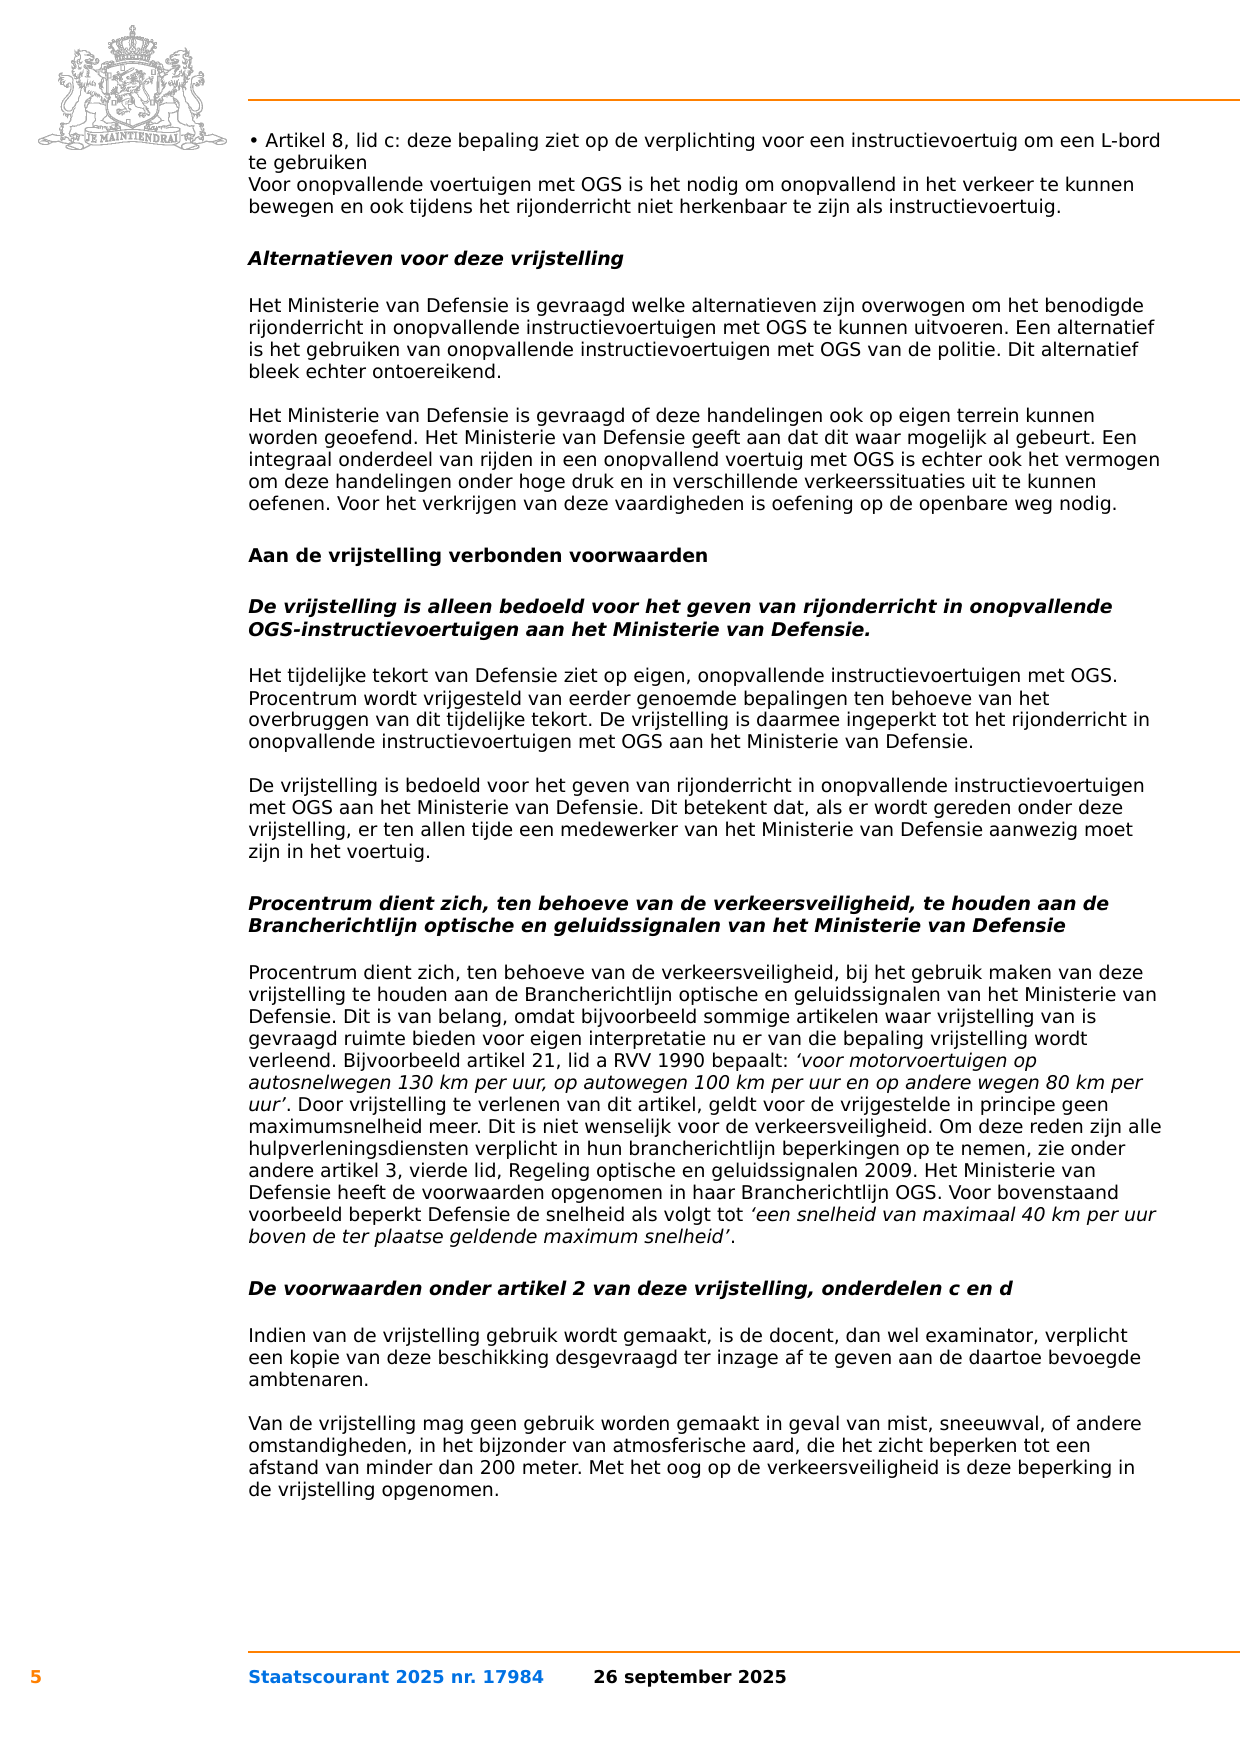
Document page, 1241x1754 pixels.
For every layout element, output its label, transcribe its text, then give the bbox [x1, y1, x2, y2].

subtitle De voorwaarden onder artikel 2 van deze vrijstelling, onderdelen c en d [248, 1278, 1163, 1300]
subtitle De vrijstelling is alleen bedoeld voor het geven van rijonderricht in onopvallende OGS-instructievoertuigen aan het Ministerie van Defensie. [248, 596, 1163, 640]
text Voor onopvallende voertuigen met OGS is het nodig om onopvallend in het verkeer te kunnen bewegen en ook tijdens het rijonderricht niet herkenbaar te zijn als instructievoertuig. [248, 174, 1163, 218]
text De vrijstelling is bedoeld voor het geven van rijonderricht in onopvallende instructievoertuigen met OGS aan het Ministerie van Defensie. Dit betekent dat, als er wordt gereden onder deze vrijstelling, er ten allen tijde een medewerker van het Ministerie van Defensie aanwezig moet zijn in het voertuig. [248, 775, 1163, 863]
picture [38, 25, 227, 150]
subtitle Aan de vrijstelling verbonden voorwaarden [248, 544, 1163, 566]
text Het tijdelijke tekort van Defensie ziet op eigen, onopvallende instructievoertuigen met OGS. Procentrum wordt vrijgesteld van eerder genoemde bepalingen ten behoeve van het overbruggen van dit tijdelijke tekort. De vrijstelling is daarmee ingeperkt tot het rijonderricht in onopvallende instructievoertuigen met OGS aan het Ministerie van Defensie. [248, 665, 1163, 753]
text Procentrum dient zich, ten behoeve van de verkeersveiligheid, bij het gebruik maken van deze vrijstelling te houden aan de Brancherichtlijn optische en geluidssignalen van het Ministerie van Defensie. Dit is van belang, omdat bijvoorbeeld sommige artikelen waar vrijstelling van is gevraagd ruimte bieden voor eigen interpretatie nu er van die bepaling vrijstelling wordt verleend. Bijvoorbeeld artikel 21, lid a RVV 1990 bepaalt: ‘voor motorvoertuigen op autosnelwegen 130 km per uur, op autowegen 100 km per uur en op andere wegen 80 km per uur’. Door vrijstelling te verlenen van dit artikel, geldt voor de vrijgestelde in principe geen maximumsnelheid meer. Dit is niet wenselijk voor de verkeersveiligheid. Om deze reden zijn alle hulpverleningsdiensten verplicht in hun brancherichtlijn beperkingen op te nemen, zie onder andere artikel 3, vierde lid, Regeling optische en geluidssignalen 2009. Het Ministerie van Defensie heeft de voorwaarden opgenomen in haar Brancherichtlijn OGS. Voor bovenstaand voorbeeld beperkt Defensie de snelheid als volgt tot ‘een snelheid van maximaal 40 km per uur boven de ter plaatse geldende maximum snelheid’. [248, 962, 1163, 1248]
text • Artikel 8, lid c: deze bepaling ziet op de verplichting voor een instructievoertuig om een L-bord te gebruiken [248, 130, 1163, 174]
subtitle Procentrum dient zich, ten behoeve van de verkeersveiligheid, te houden aan de Brancherichtlijn optische en geluidssignalen van het Ministerie van Defensie [248, 893, 1163, 937]
text Van de vrijstelling mag geen gebruik worden gemaakt in geval van mist, sneeuwval, of andere omstandigheden, in het bijzonder van atmosferische aard, die het zicht beperken tot een afstand van minder dan 200 meter. Met het oog op de verkeersveiligheid is deze beperking in de vrijstelling opgenomen. [248, 1413, 1163, 1501]
text Het Ministerie van Defensie is gevraagd of deze handelingen ook op eigen terrein kunnen worden geoefend. Het Ministerie van Defensie geeft aan dat dit waar mogelijk al gebeurt. Een integraal onderdeel van rijden in een onopvallend voertuig met OGS is echter ook het vermogen om deze handelingen onder hoge druk en in verschillende verkeerssituaties uit te kunnen oefenen. Voor het verkrijgen van deze vaardigheden is oefening op de openbare weg nodig. [248, 404, 1163, 514]
text Indien van de vrijstelling gebruik wordt gemaakt, is de docent, dan wel examinator, verplicht een kopie van deze beschikking desgevraagd ter inzage af te geven aan de daartoe bevoegde ambtenaren. [248, 1325, 1163, 1391]
text Het Ministerie van Defensie is gevraagd welke alternatieven zijn overwogen om het benodigde rijonderricht in onopvallende instructievoertuigen met OGS te kunnen uitvoeren. Een alternatief is het gebruiken van onopvallende instructievoertuigen met OGS van de politie. Dit alternatief bleek echter ontoereikend. [248, 295, 1163, 383]
subtitle Alternatieven voor deze vrijstelling [248, 248, 1163, 270]
